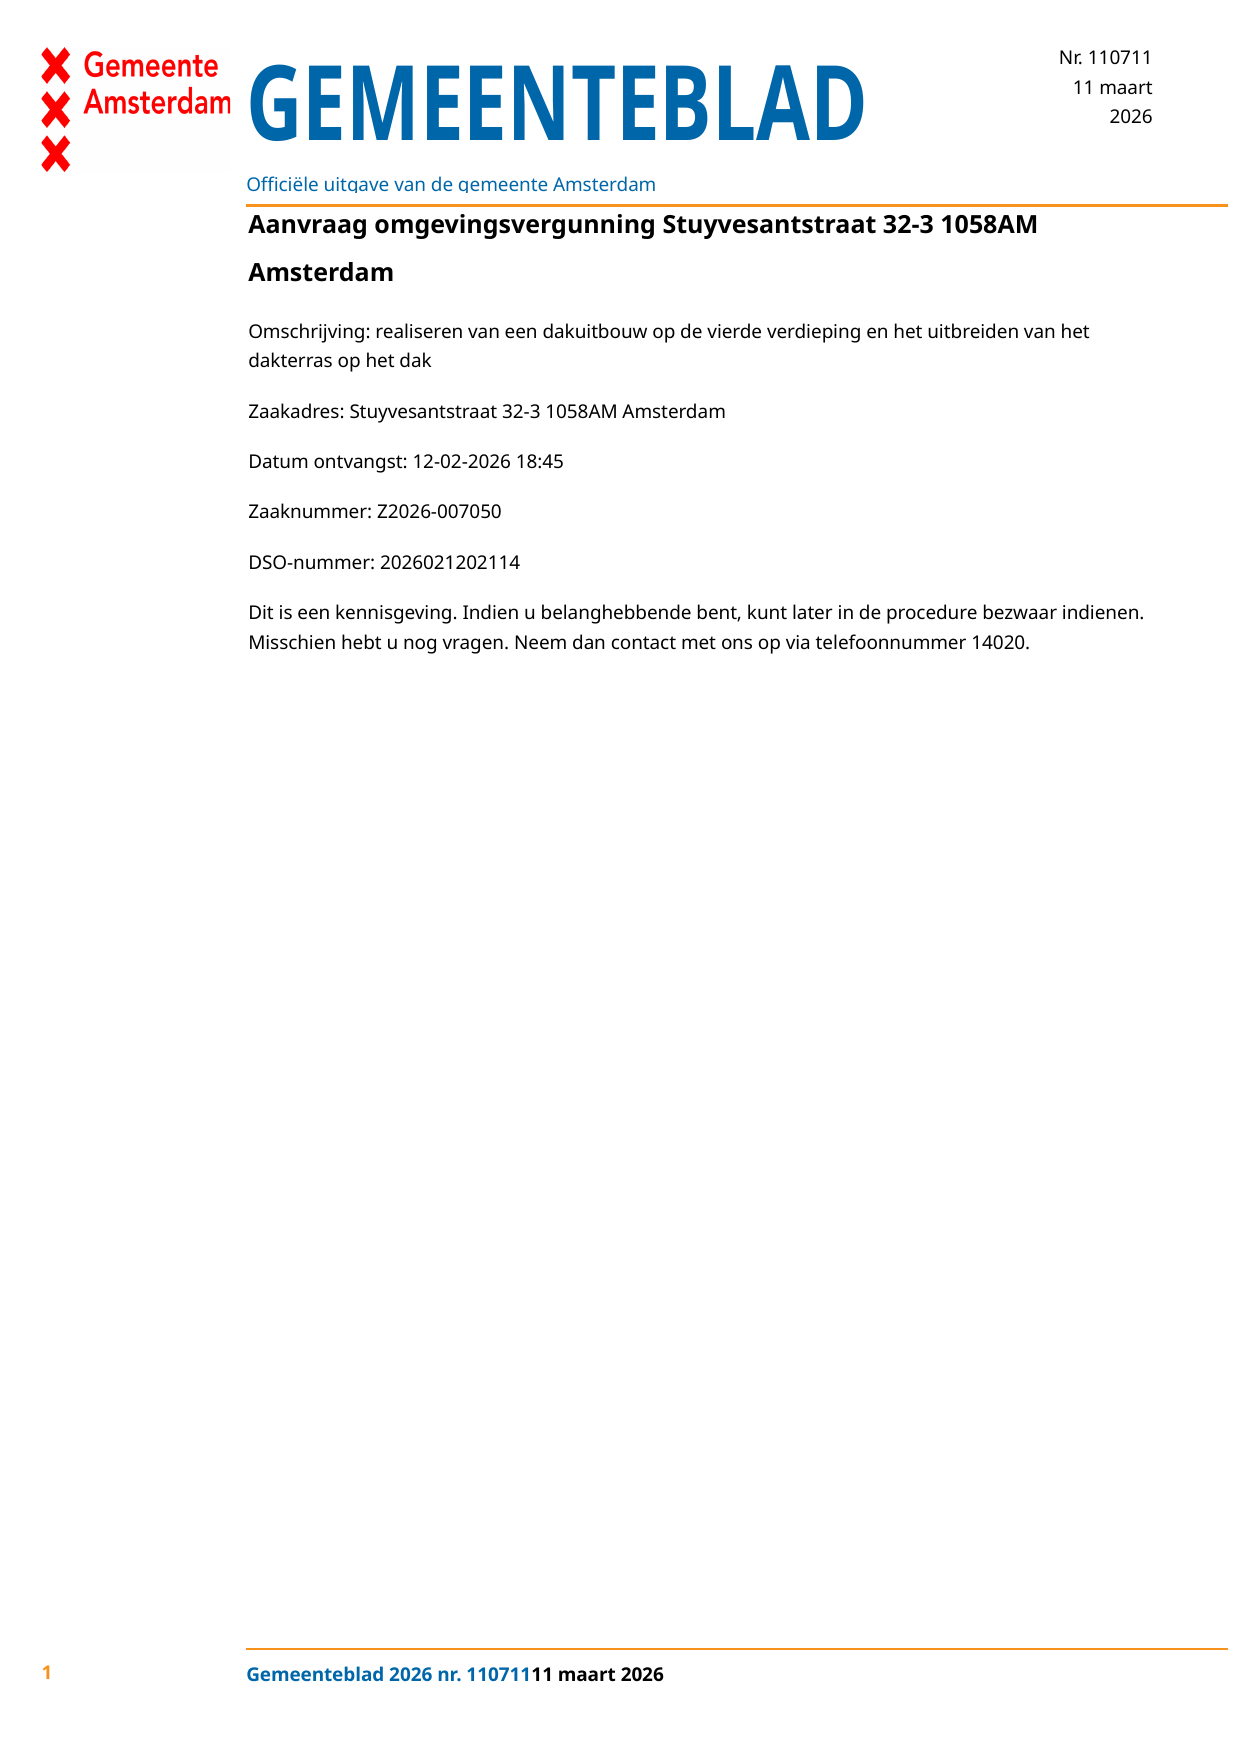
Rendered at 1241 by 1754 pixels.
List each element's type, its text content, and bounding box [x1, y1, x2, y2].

text DSO-nummer: 2026021202114 [248, 549, 1152, 575]
text Omschrijving: realiseren van een dakuitbouw op de vierde verdieping en het uitbreiden van het dakterras op het dak [248, 318, 1152, 373]
text Zaakadres: Stuyvesantstraat 32-3 1058AM Amsterdam [248, 398, 1152, 424]
text Aanvraag omgevingsvergunning Stuyvesantstraat 32-3 1058AM Amsterdam [248, 207, 1152, 288]
text Datum ontvangst: 12-02-2026 18:45 [248, 448, 1152, 474]
text Zaaknummer: Z2026-007050 [248, 499, 1152, 524]
text Dit is een kennisgeving. Indien u belanghebbende bent, kunt later in de procedure bezwaar indienen. Misschien hebt u nog vragen. Neem dan contact met ons op via telefoonnummer 14020. [248, 599, 1152, 655]
picture [41, 47, 231, 172]
